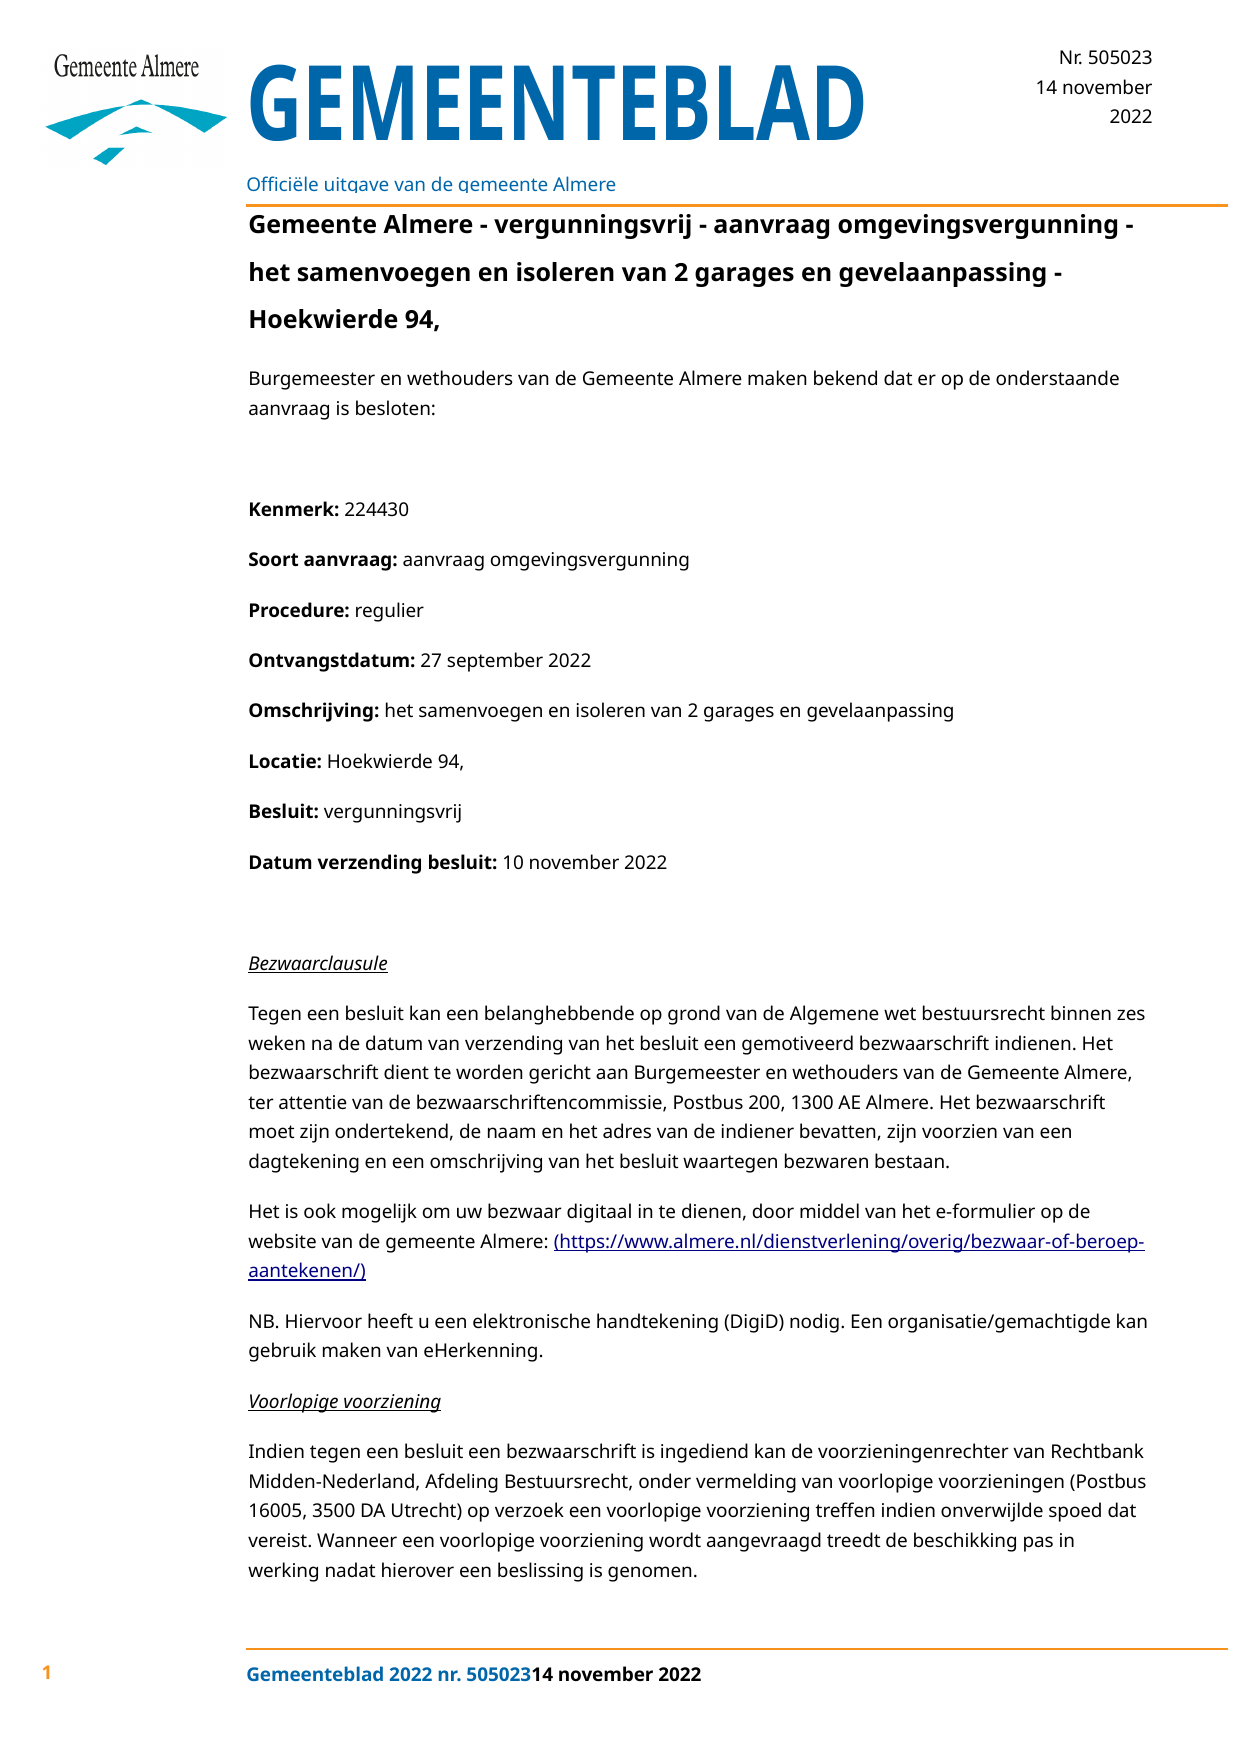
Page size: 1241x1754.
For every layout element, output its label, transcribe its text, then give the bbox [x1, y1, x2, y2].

text Tegen een besluit kan een belanghebbende op grond van de Algemene wet bestuursrecht binnen zes weken na de datum van verzending van het besluit een gemotiveerd bezwaarschrift indienen. Het bezwaarschrift dient te worden gericht aan Burgemeester en wethouders van de Gemeente Almere, ter attentie van de bezwaarschriftencommissie, Postbus 200, 1300 AE Almere. Het bezwaarschrift moet zijn ondertekend, de naam en het adres van de indiener bevatten, zijn voorzien van een dagtekening en een omschrijving van het besluit waartegen bezwaren bestaan. [248, 1000, 1152, 1174]
text Bezwaarclausule [248, 950, 1152, 975]
text Besluit: vergunningsvrij [248, 798, 1152, 824]
text Burgemeester en wethouders van de Gemeente Almere maken bekend dat er op de onderstaande aanvraag is besloten: [248, 366, 1152, 421]
text Indien tegen een besluit een bezwaarschrift is ingediend kan de voorzieningenrechter van Rechtbank Midden-Nederland, Afdeling Bestuursrecht, onder vermelding van voorlopige voorzieningen (Postbus 16005, 3500 DA Utrecht) op verzoek een voorlopige voorziening treffen indien onverwijlde spoed dat vereist. Wanneer een voorlopige voorziening wordt aangevraagd treedt de beschikking pas in werking nadat hierover een beslissing is genomen. [248, 1438, 1152, 1582]
text Ontvangstdatum: 27 september 2022 [248, 647, 1152, 673]
text NB. Hiervoor heeft u een elektronische handtekening (DigiD) nodig. Een organisatie/gemachtigde kan gebruik maken van eHerkenning. [248, 1308, 1152, 1363]
text Kenmerk: 224430 [248, 496, 1152, 522]
text Het is ook mogelijk om uw bezwaar digitaal in te dienen, door middel van het e-formulier op de website van de gemeente Almere: (https://www.almere.nl/dienstverlening/overig/bezwaar-of-beroep-aantekenen/) [248, 1198, 1152, 1283]
text Voorlopige voorziening [248, 1388, 1152, 1414]
text Gemeente Almere - vergunningsvrij - aanvraag omgevingsvergunning - het samenvoegen en isoleren van 2 garages en gevelaanpassing - Hoekwierde 94, [248, 207, 1152, 336]
text Locatie: Hoekwierde 94, [248, 748, 1152, 774]
text Procedure: regulier [248, 597, 1152, 622]
text Soort aanvraag: aanvraag omgevingsvergunning [248, 546, 1152, 572]
picture [41, 47, 231, 172]
text Omschrijving: het samenvoegen en isoleren van 2 garages en gevelaanpassing [248, 698, 1152, 723]
text Datum verzending besluit: 10 november 2022 [248, 849, 1152, 874]
